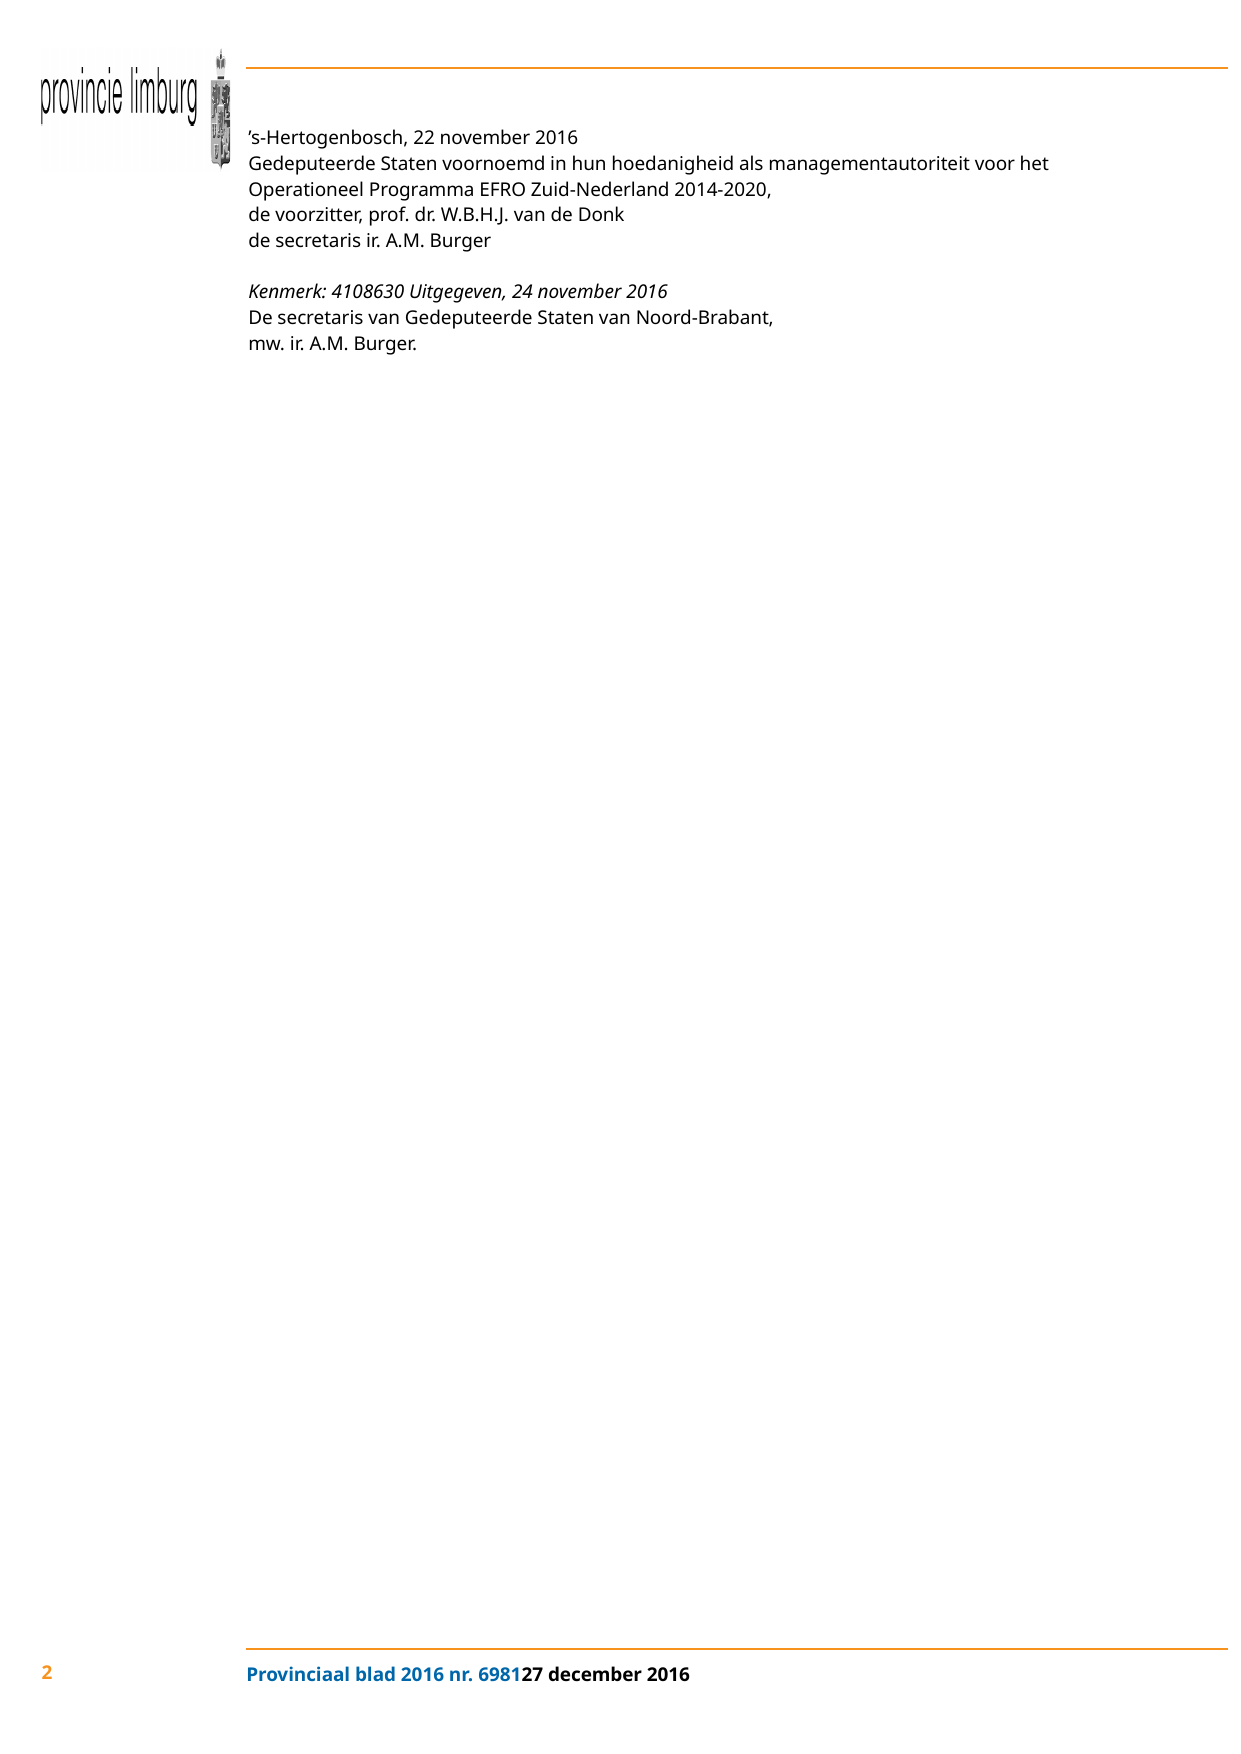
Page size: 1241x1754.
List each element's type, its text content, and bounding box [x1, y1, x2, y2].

text ’s-Hertogenbosch, 22 november 2016 [248, 124, 1152, 150]
text de secretaris ir. A.M. Burger [248, 227, 1152, 253]
picture [41, 47, 231, 172]
text Gedeputeerde Staten voornoemd in hun hoedanigheid als managementautoriteit voor het Operationeel Programma EFRO Zuid-Nederland 2014-2020, [248, 150, 1152, 202]
text Kenmerk: 4108630 Uitgegeven, 24 november 2016 [248, 279, 1152, 304]
text De secretaris van Gedeputeerde Staten van Noord-Brabant, [248, 304, 1152, 330]
text de voorzitter, prof. dr. W.B.H.J. van de Donk [248, 202, 1152, 227]
text mw. ir. A.M. Burger. [248, 330, 1152, 356]
